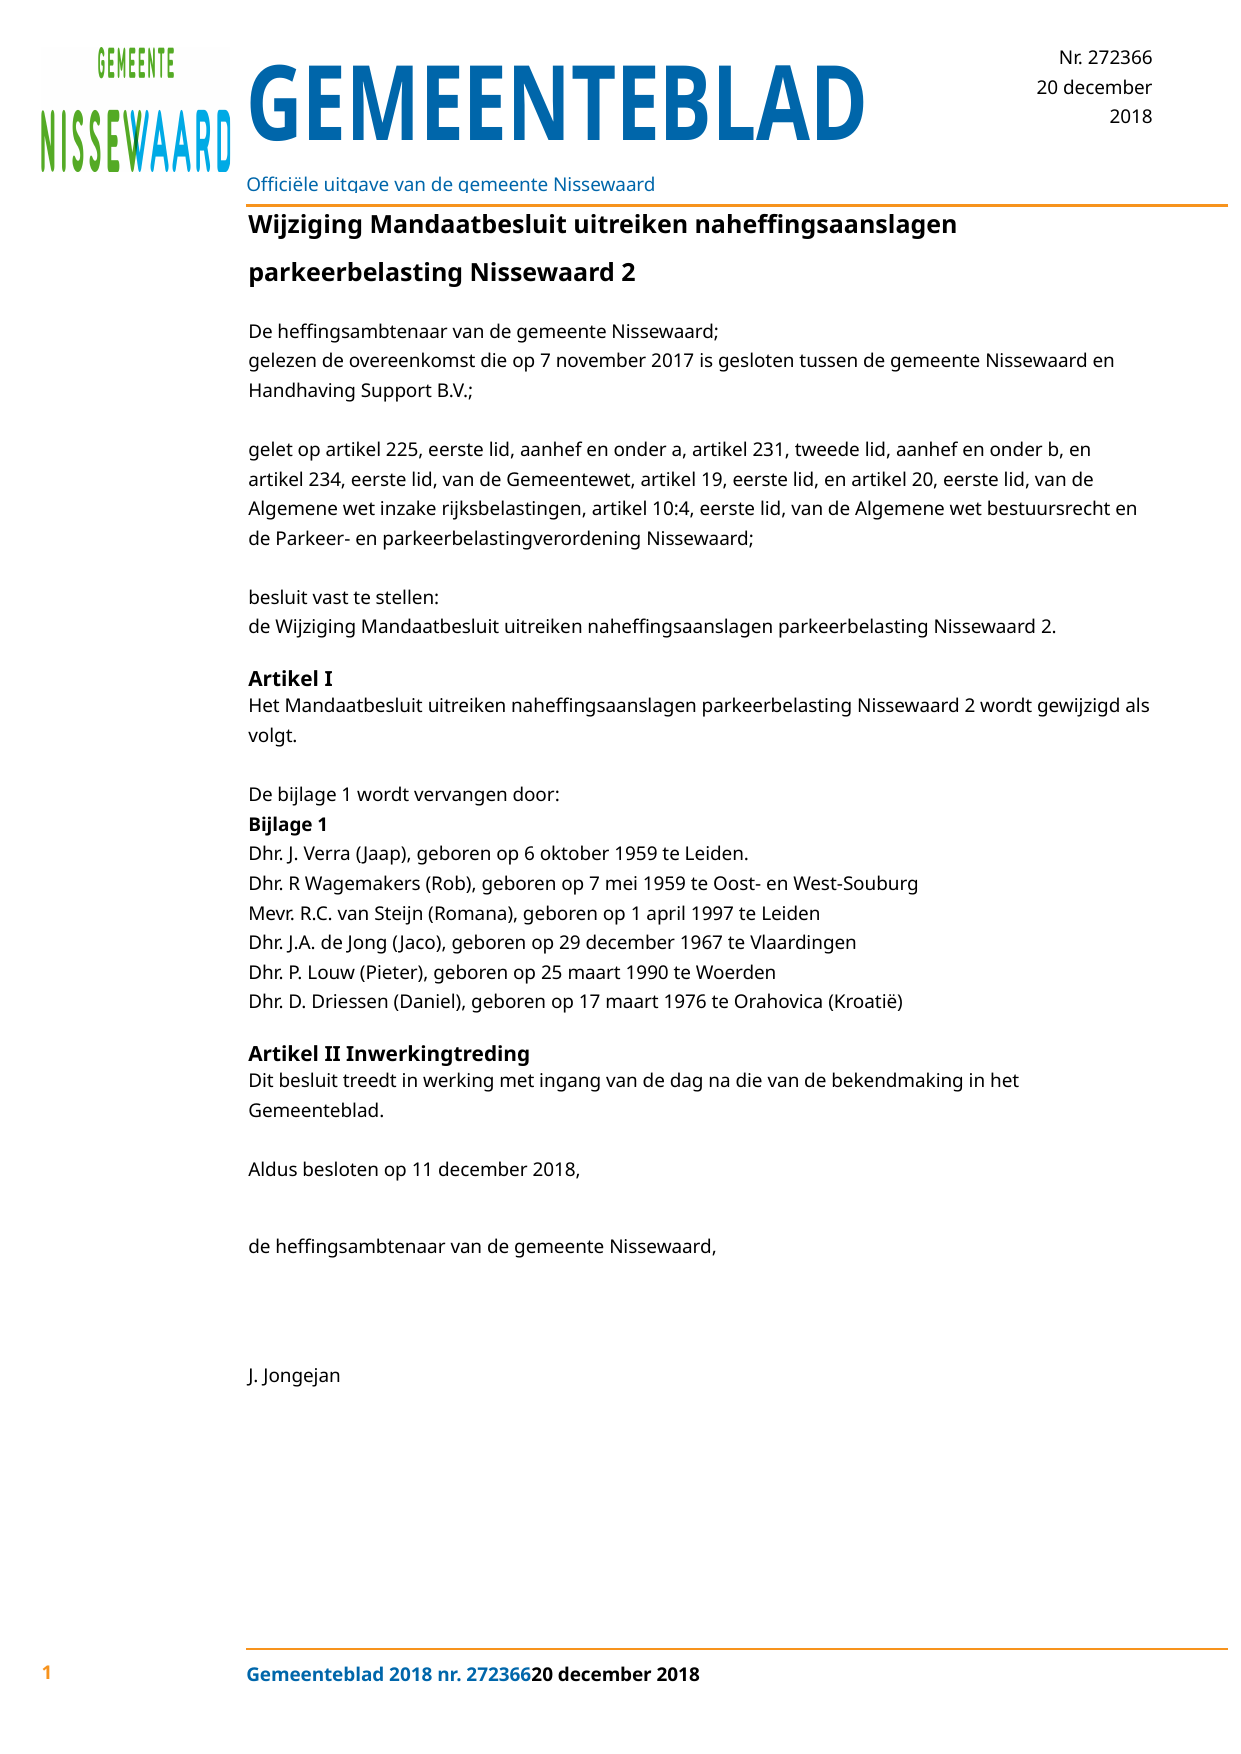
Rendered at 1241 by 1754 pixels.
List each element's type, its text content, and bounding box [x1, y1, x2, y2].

text de Wijziging Mandaatbesluit uitreiken naheffingsaanslagen parkeerbelasting Nissewaard 2. [248, 614, 1152, 639]
text Dhr. J.A. de Jong (Jaco), geboren op 29 december 1967 te Vlaardingen [248, 929, 1152, 955]
text gelet op artikel 225, eerste lid, aanhef en onder a, artikel 231, tweede lid, aanhef en onder b, en artikel 234, eerste lid, van de Gemeentewet, artikel 19, eerste lid, en artikel 20, eerste lid, van de Algemene wet inzake rijksbelastingen, artikel 10:4, eerste lid, van de Algemene wet bestuursrecht en de Parkeer- en parkeerbelastingverordening Nissewaard; [248, 436, 1152, 551]
text Bijlage 1 [248, 811, 1152, 837]
picture [201, 122, 206, 138]
text Dhr. D. Driessen (Daniel), geboren op 17 maart 1976 te Orahovica (Kroatië) [248, 988, 1152, 1014]
picture [200, 151, 206, 172]
text gelezen de overeenkomst die op 7 november 2017 is gesloten tussen de gemeente Nissewaard en Handhaving Support B.V.; [248, 347, 1152, 403]
text Dhr. R Wagemakers (Rob), geboren op 7 mei 1959 te Oost- en West-Souburg [248, 870, 1152, 896]
text Mevr. R.C. van Steijn (Romana), geboren op 1 april 1997 te Leiden [248, 900, 1152, 925]
text De heffingsambtenaar van de gemeente Nissewaard; [248, 318, 1152, 344]
text de heffingsambtenaar van de gemeente Nissewaard, [248, 1233, 1152, 1259]
text Artikel I [248, 664, 1152, 693]
text Het Mandaatbesluit uitreiken naheffingsaanslagen parkeerbelasting Nissewaard 2 wordt gewijzigd als volgt. [248, 693, 1152, 748]
text besluit vast te stellen: [248, 584, 1152, 610]
text Artikel II Inwerkingtreding [248, 1039, 1152, 1067]
picture [222, 122, 227, 160]
text Dhr. J. Verra (Jaap), geboren op 6 oktober 1959 te Leiden. [248, 841, 1152, 866]
text Wijziging Mandaatbesluit uitreiken naheffingsaanslagen parkeerbelasting Nissewaard 2 [248, 207, 1152, 288]
text De bijlage 1 wordt vervangen door: [248, 781, 1152, 807]
picture [41, 47, 231, 172]
picture [154, 157, 165, 172]
text J. Jongejan [248, 1362, 1152, 1388]
text Aldus besloten op 11 december 2018, [248, 1156, 1152, 1182]
text Dit besluit treedt in werking met ingang van de dag na die van de bekendmaking in het Gemeenteblad. [248, 1067, 1152, 1123]
picture [176, 157, 187, 172]
text Dhr. P. Louw (Pieter), geboren op 25 maart 1990 te Woerden [248, 959, 1152, 984]
